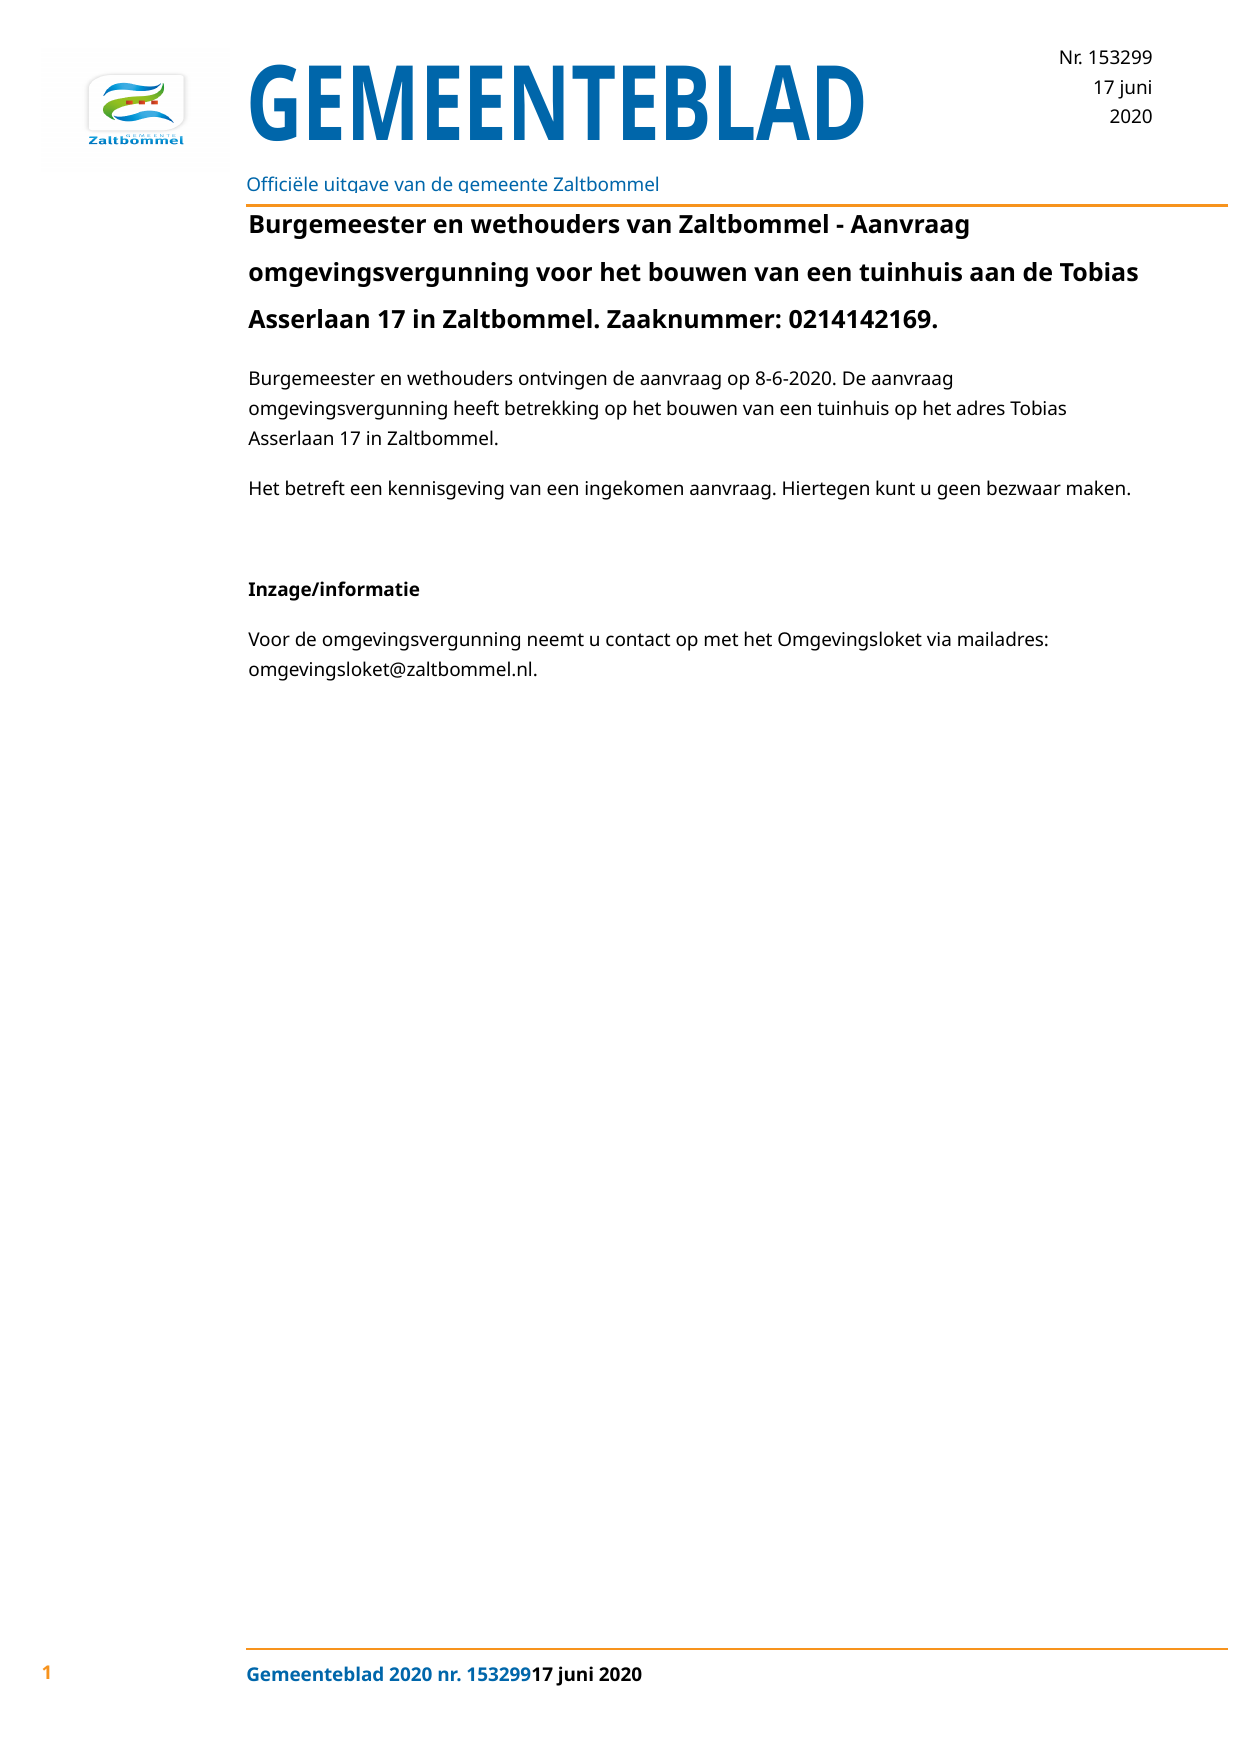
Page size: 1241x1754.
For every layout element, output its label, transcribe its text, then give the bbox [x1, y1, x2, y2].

picture [41, 47, 231, 172]
text Het betreft een kennisgeving van een ingekomen aanvraag. Hiertegen kunt u geen bezwaar maken. [248, 475, 1152, 501]
text Inzage/informatie [248, 576, 1152, 602]
text Burgemeester en wethouders van Zaltbommel - Aanvraag omgevingsvergunning voor het bouwen van een tuinhuis aan de Tobias Asserlaan 17 in Zaltbommel. Zaaknummer: 0214142169. [248, 207, 1152, 336]
text Burgemeester en wethouders ontvingen de aanvraag op 8-6-2020. De aanvraag omgevingsvergunning heeft betrekking op het bouwen van een tuinhuis op het adres Tobias Asserlaan 17 in Zaltbommel. [248, 366, 1152, 450]
text Voor de omgevingsvergunning neemt u contact op met het Omgevingsloket via mailadres: omgevingsloket@zaltbommel.nl. [248, 626, 1152, 682]
